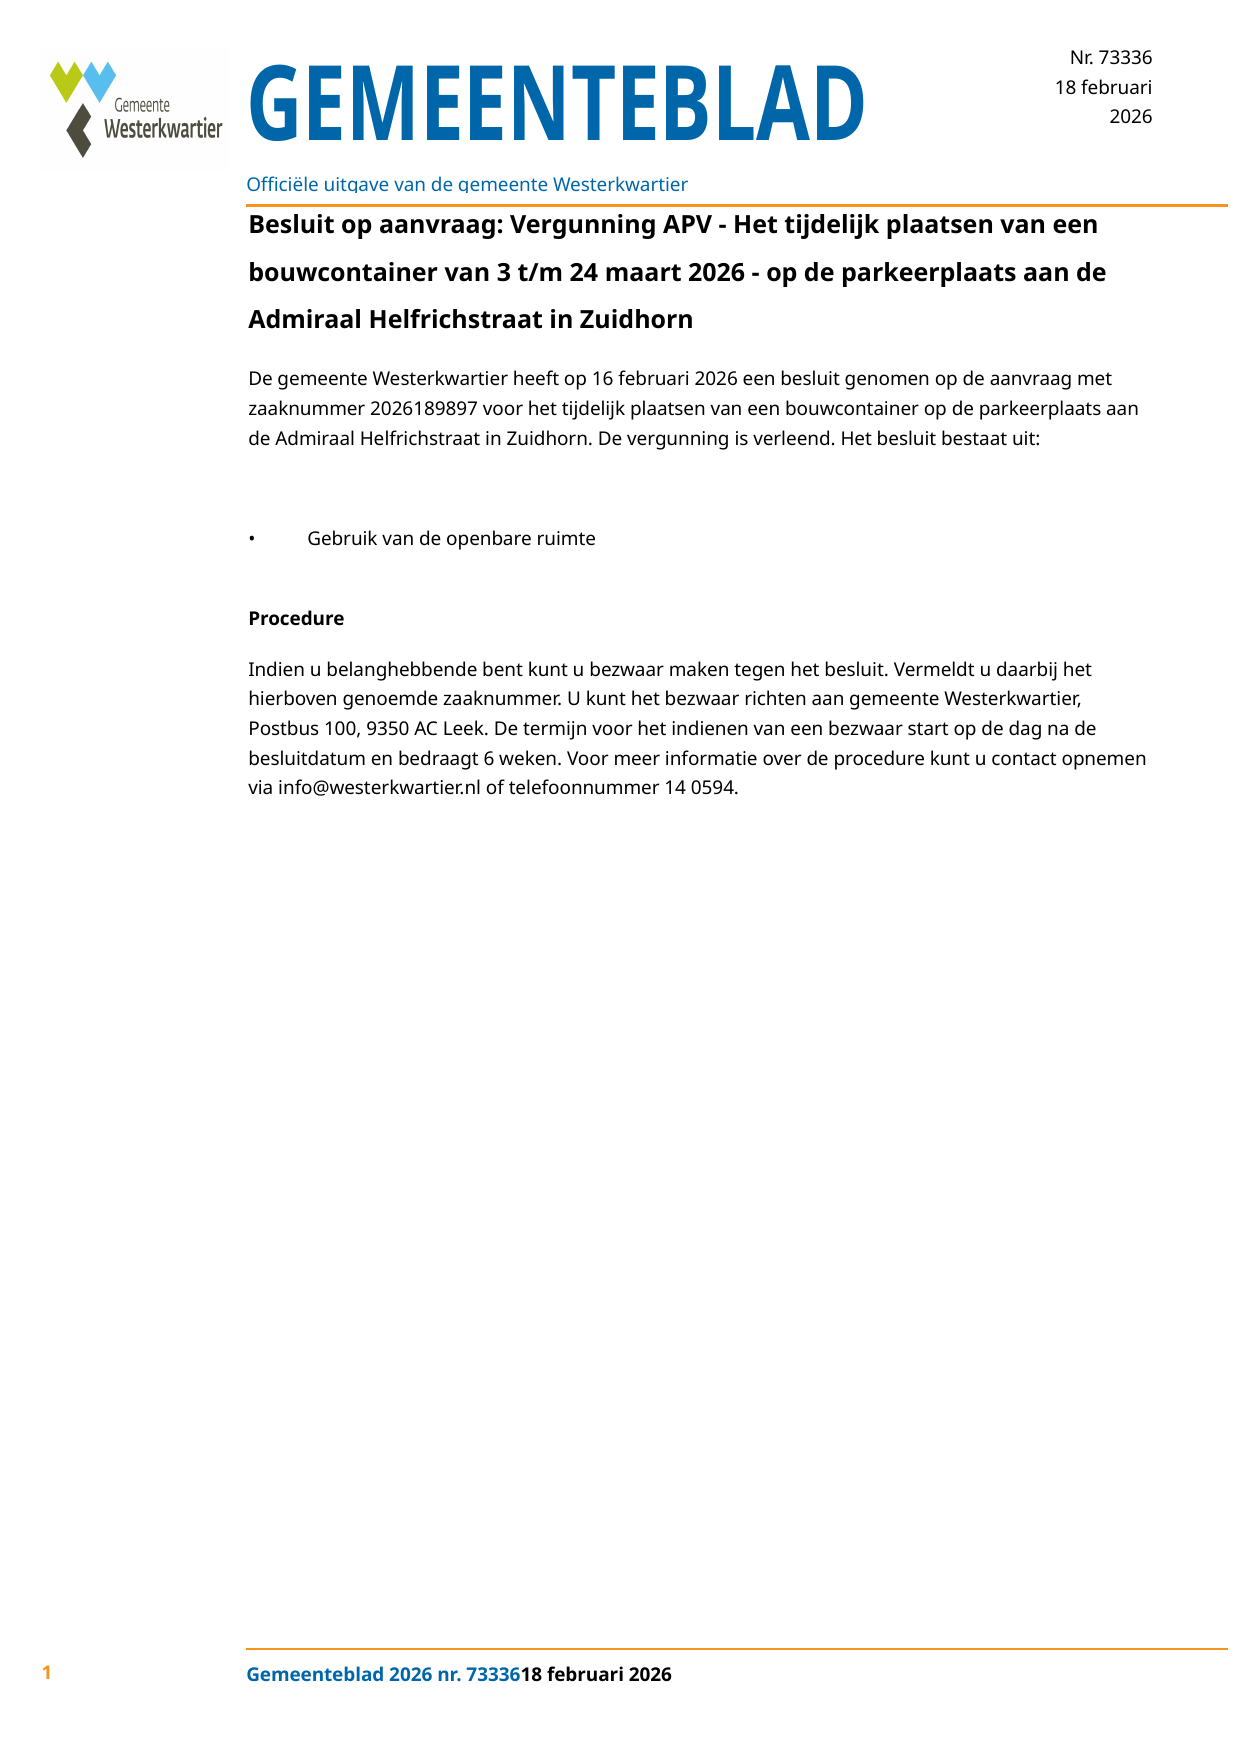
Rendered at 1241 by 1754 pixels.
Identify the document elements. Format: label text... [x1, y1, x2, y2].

text Indien u belanghebbende bent kunt u bezwaar maken tegen het besluit. Vermeldt u daarbij het hierboven genoemde zaaknummer. U kunt het bezwaar richten aan gemeente Westerkwartier, Postbus 100, 9350 AC Leek. De termijn voor het indienen van een bezwaar start op de dag na de besluitdatum en bedraagt 6 weken. Voor meer informatie over de procedure kunt u contact opnemen via info@westerkwartier.nl of telefoonnummer 14 0594. [248, 656, 1152, 800]
picture [41, 47, 231, 172]
text De gemeente Westerkwartier heeft op 16 februari 2026 een besluit genomen op de aanvraag met zaaknummer 2026189897 voor het tijdelijk plaatsen van een bouwcontainer op de parkeerplaats aan de Admiraal Helfrichstraat in Zuidhorn. De vergunning is verleend. Het besluit bestaat uit: [248, 366, 1152, 450]
text Procedure [248, 606, 1152, 631]
list Gebruik van de openbare ruimte [248, 526, 1152, 551]
text Besluit op aanvraag: Vergunning APV - Het tijdelijk plaatsen van een bouwcontainer van 3 t/m 24 maart 2026 - op de parkeerplaats aan de Admiraal Helfrichstraat in Zuidhorn [248, 207, 1152, 336]
